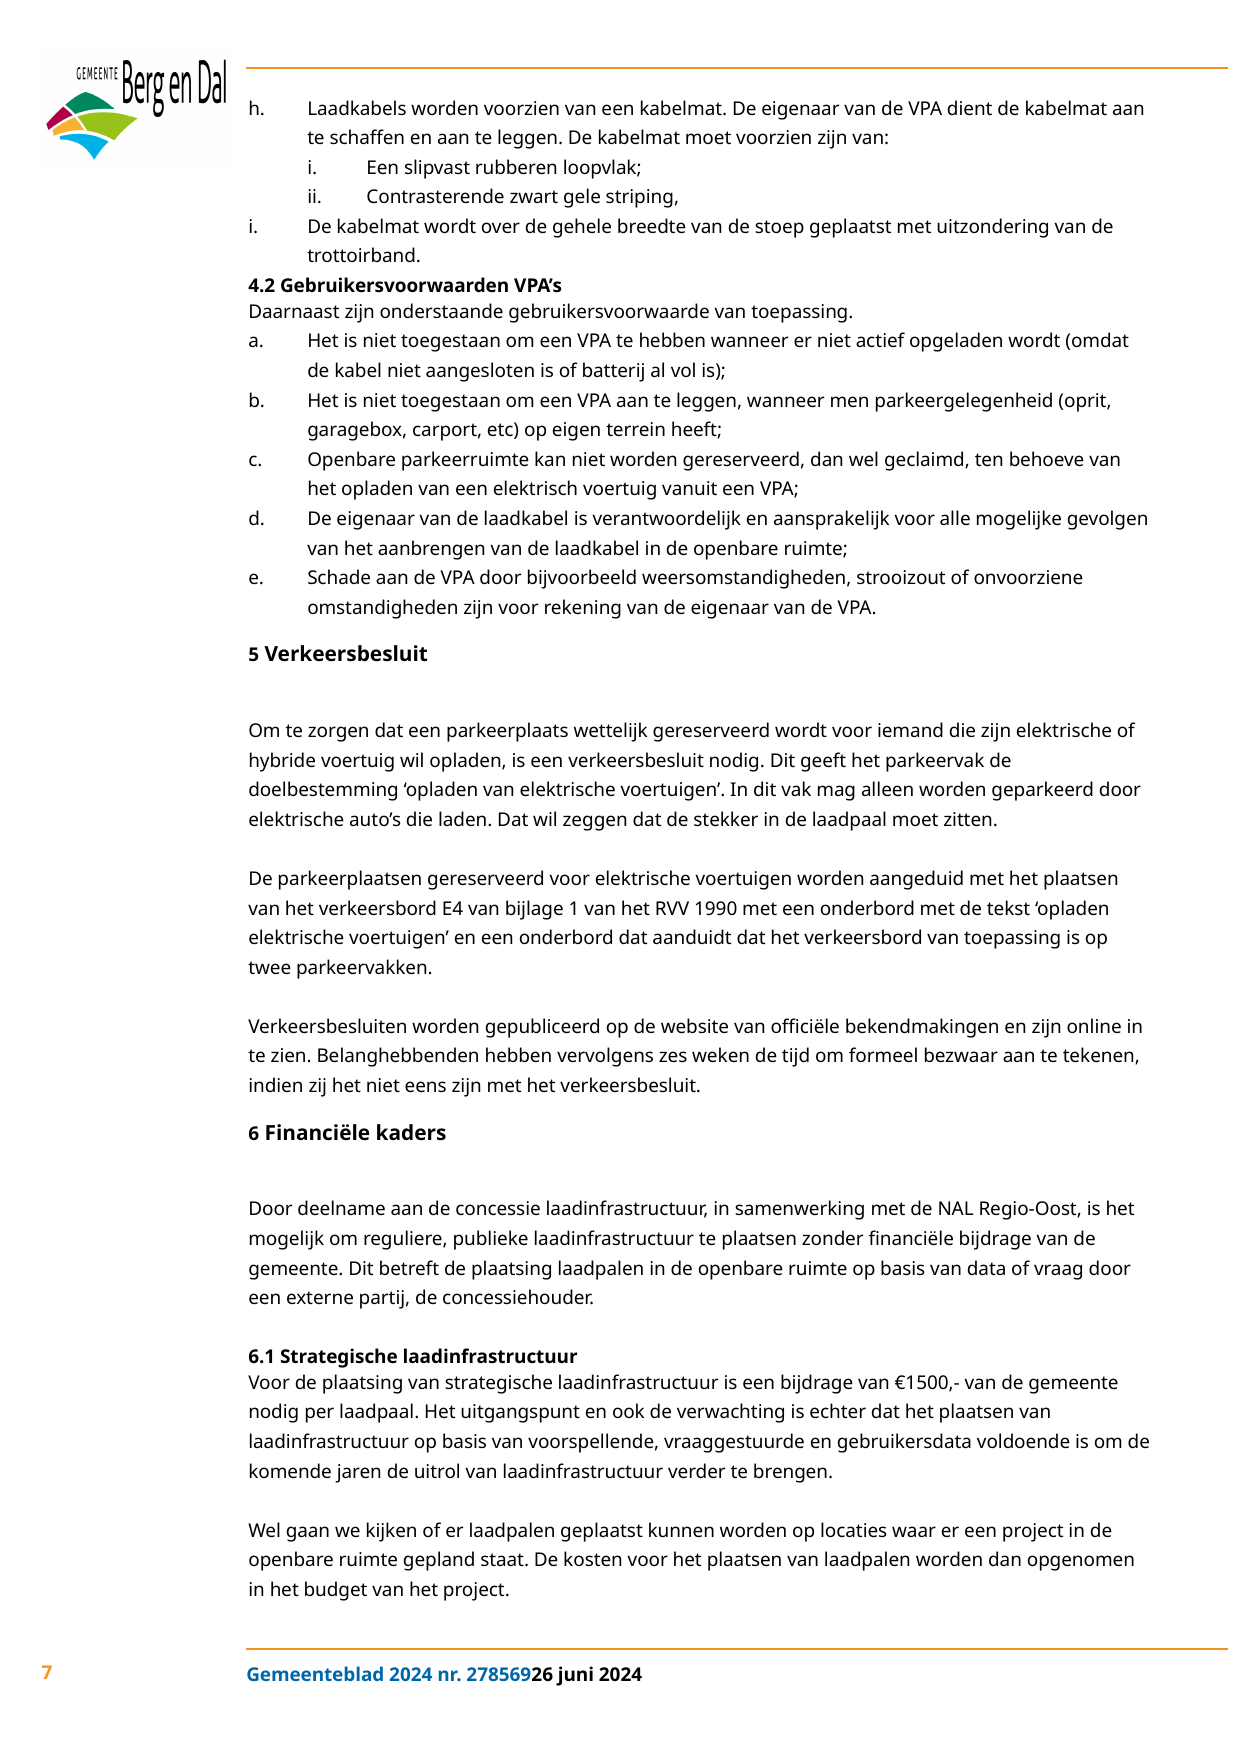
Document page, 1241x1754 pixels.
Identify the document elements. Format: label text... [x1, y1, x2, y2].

text 6 Financiële kaders [248, 1118, 1152, 1146]
list Contrasterende zwart gele striping, [307, 183, 1152, 209]
list Het is niet toegestaan om een VPA te hebben wanneer er niet actief opgeladen wordt (omdat de kabel niet aangesloten is of batterij al vol is); [248, 328, 1152, 383]
text Door deelname aan de concessie laadinfrastructuur, in samenwerking met de NAL Regio-Oost, is het mogelijk om reguliere, publieke laadinfrastructuur te plaatsen zonder financiële bijdrage van de gemeente. Dit betreft de plaatsing laadpalen in de openbare ruimte op basis van data of vraag door een externe partij, de concessiehouder. [248, 1196, 1152, 1310]
text Daarnaast zijn onderstaande gebruikersvoorwaarde van toepassing. [248, 298, 1152, 324]
list Schade aan de VPA door bijvoorbeeld weersomstandigheden, strooizout of onvoorziene omstandigheden zijn voor rekening van de eigenaar van de VPA. [248, 564, 1152, 619]
text Verkeersbesluiten worden gepubliceerd op de website van officiële bekendmakingen en zijn online in te zien. Belanghebbenden hebben vervolgens zes weken de tijd om formeel bezwaar aan te tekenen, indien zij het niet eens zijn met het verkeersbesluit. [248, 1013, 1152, 1098]
list De kabelmat wordt over de gehele breedte van de stoep geplaatst met uitzondering van de trottoirband. [248, 213, 1152, 268]
list Een slipvast rubberen loopvlak; [307, 154, 1152, 180]
text Voor de plaatsing van strategische laadinfrastructuur is een bijdrage van €1500,- van de gemeente nodig per laadpaal. Het uitgangspunt en ook de verwachting is echter dat het plaatsen van laadinfrastructuur op basis van voorspellende, vraaggestuurde en gebruikersdata voldoende is om de komende jaren de uitrol van laadinfrastructuur verder te brengen. [248, 1369, 1152, 1484]
list Laadkabels worden voorzien van een kabelmat. De eigenaar van de VPA dient de kabelmat aan te schaffen en aan te leggen. De kabelmat moet voorzien zijn van: [248, 95, 1152, 150]
list Openbare parkeerruimte kan niet worden gereserveerd, dan wel geclaimd, ten behoeve van het opladen van een elektrisch voertuig vanuit een VPA; [248, 446, 1152, 501]
text De parkeerplaatsen gereserveerd voor elektrische voertuigen worden aangeduid met het plaatsen van het verkeersbord E4 van bijlage 1 van het RVV 1990 met een onderbord met de tekst ‘opladen elektrische voertuigen’ en een onderbord dat aanduidt dat het verkeersbord van toepassing is op twee parkeervakken. [248, 865, 1152, 979]
list De eigenaar van de laadkabel is verantwoordelijk en aansprakelijk voor alle mogelijke gevolgen van het aanbrengen van de laadkabel in de openbare ruimte; [248, 505, 1152, 560]
text Wel gaan we kijken of er laadpalen geplaatst kunnen worden op locaties waar er een project in de openbare ruimte gepland staat. De kosten voor het plaatsen van laadpalen worden dan opgenomen in het budget van het project. [248, 1517, 1152, 1602]
picture [41, 47, 231, 172]
text 5 Verkeersbesluit [248, 639, 1152, 668]
text 4.2 Gebruikersvoorwaarden VPA’s [248, 272, 1152, 298]
text Om te zorgen dat een parkeerplaats wettelijk gereserveerd wordt voor iemand die zijn elektrische of hybride voertuig wil opladen, is een verkeersbesluit nodig. Dit geeft het parkeervak de doelbestemming ‘opladen van elektrische voertuigen’. In dit vak mag alleen worden geparkeerd door elektrische auto’s die laden. Dat wil zeggen dat de stekker in de laadpaal moet zitten. [248, 717, 1152, 832]
text 6.1 Strategische laadinfrastructuur [248, 1343, 1152, 1369]
list Het is niet toegestaan om een VPA aan te leggen, wanneer men parkeergelegenheid (oprit, garagebox, carport, etc) op eigen terrein heeft; [248, 387, 1152, 442]
